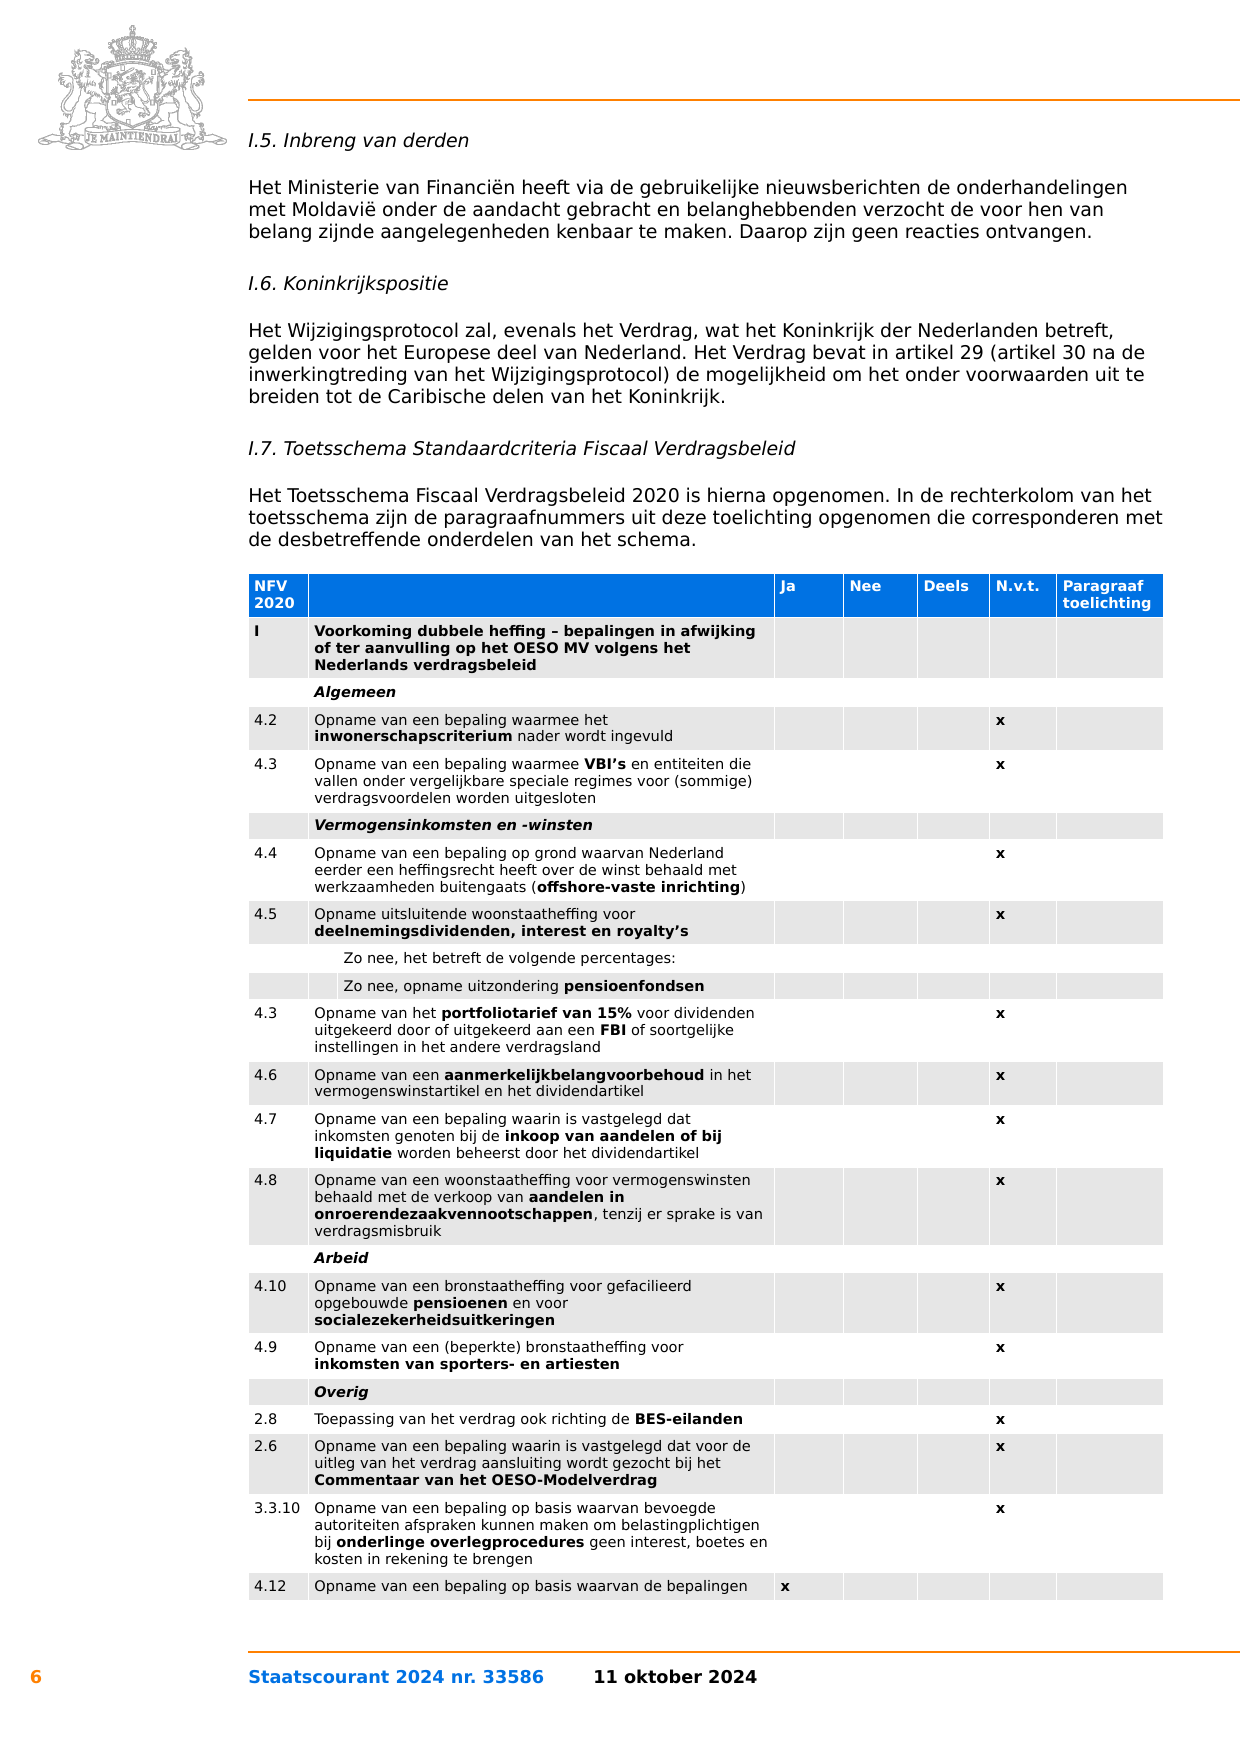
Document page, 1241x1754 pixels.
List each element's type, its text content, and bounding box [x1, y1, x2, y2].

table_cell [1057, 1434, 1163, 1494]
table_cell Zo nee, opname uitzondering pensioenfondsen [338, 973, 774, 999]
table_cell Opname van een bepaling op basis waarvan bevoegde autoriteiten afspraken kunnen maken om belastingplichtigen bij onderlinge overlegprocedures geen interest, boetes en kosten in rekening te brengen [309, 1495, 774, 1572]
table_cell x [990, 751, 1056, 811]
subtitle I.5. Inbreng van derden [248, 130, 1163, 152]
table_cell 4.10 [249, 1273, 308, 1333]
table_cell Opname van een bepaling op grond waarvan Nederland eerder een heffingsrecht heeft over de winst behaald met werkzaamheden buitengaats (offshore-vaste inrichting) [309, 840, 774, 900]
table_cell [775, 1379, 843, 1405]
table_cell I [249, 618, 308, 678]
table_cell [775, 946, 1163, 972]
table_cell [775, 618, 843, 678]
table_cell [918, 1573, 989, 1600]
table_header [309, 574, 774, 617]
table_cell [249, 973, 308, 999]
table_cell [775, 707, 843, 750]
table_cell x [990, 840, 1056, 900]
table_cell [775, 1062, 843, 1105]
table_cell [918, 751, 989, 811]
subtitle I.6. Koninkrijkspositie [248, 273, 1163, 295]
table_cell [1057, 679, 1163, 706]
table_cell [918, 1000, 989, 1061]
table_cell [918, 618, 989, 678]
table_cell [918, 1246, 989, 1272]
table_cell x [990, 1062, 1056, 1105]
table_cell Opname van een woonstaatheffing voor vermogenswinsten behaald met de verkoop van aandelen in onroerendezaakvennootschappen, tenzij er sprake is van verdragsmisbruik [309, 1168, 774, 1245]
table_cell [1057, 840, 1163, 900]
table_cell Zo nee, het betreft de volgende percentages: [338, 946, 774, 972]
table_cell [1057, 1573, 1163, 1600]
table_cell [990, 973, 1056, 999]
table_cell [844, 618, 917, 678]
table_cell [1057, 1379, 1163, 1405]
table_cell [1057, 1168, 1163, 1245]
table_cell [918, 1273, 989, 1333]
table_cell [775, 751, 843, 811]
table_cell [844, 1434, 917, 1494]
table_cell [918, 1335, 989, 1378]
table_cell [918, 1168, 989, 1245]
table_cell [918, 973, 989, 999]
table_cell [844, 1246, 917, 1272]
table_cell [1057, 1273, 1163, 1333]
table_cell [844, 813, 917, 839]
table_cell [1057, 1495, 1163, 1572]
table_cell Opname van een aanmerkelijkbelangvoorbehoud in het vermogenswinstartikel en het dividendartikel [309, 1062, 774, 1105]
table_cell [918, 1379, 989, 1405]
table_cell Opname van een bepaling waarmee VBI’s en entiteiten die vallen onder vergelijkbare speciale regimes voor (sommige) verdragsvoordelen worden uitgesloten [309, 751, 774, 811]
table_cell [249, 1246, 308, 1272]
table_header Nee [844, 574, 917, 617]
table_cell [1057, 751, 1163, 811]
table_cell Opname van een bepaling waarin is vastgelegd dat voor de uitleg van het verdrag aansluiting wordt gezocht bij het Commentaar van het OESO-Modelverdrag [309, 1434, 774, 1494]
table_cell [1057, 1406, 1163, 1433]
table_cell [990, 1573, 1056, 1600]
table_cell [844, 751, 917, 811]
table_cell Voorkoming dubbele heffing – bepalingen in afwijking of ter aanvulling op het OESO MV volgens het Nederlands verdragsbeleid [309, 618, 774, 678]
table_cell [1057, 901, 1163, 944]
table_cell Vermogensinkomsten en -winsten [309, 813, 774, 839]
table_cell [775, 1273, 843, 1333]
table_cell [844, 1406, 917, 1433]
table_cell [990, 618, 1056, 678]
table_cell [918, 840, 989, 900]
table_cell [775, 840, 843, 900]
table_cell [1057, 973, 1163, 999]
table_cell [918, 1495, 989, 1572]
table_cell Toepassing van het verdrag ook richting de BES-eilanden [309, 1406, 774, 1433]
table_cell [844, 1573, 917, 1600]
table_cell [249, 679, 308, 706]
table_cell [990, 1379, 1056, 1405]
table_cell Overig [309, 1379, 774, 1405]
table_cell [249, 813, 308, 839]
table_cell [844, 1000, 917, 1061]
table_cell x [990, 1273, 1056, 1333]
table_cell [249, 1379, 308, 1405]
table_cell Opname van een bronstaatheffing voor gefacilieerd opgebouwde pensioenen en voor socialezekerheidsuitkeringen [309, 1273, 774, 1333]
table_cell [1057, 813, 1163, 839]
table_cell [775, 1168, 843, 1245]
table_cell [844, 973, 917, 999]
table_cell [918, 901, 989, 944]
table_cell Opname van een (beperkte) bronstaatheffing voor inkomsten van sporters- en artiesten [309, 1335, 774, 1378]
table_cell [844, 1495, 917, 1572]
table_cell [844, 901, 917, 944]
table_cell [1057, 1000, 1163, 1061]
table_header Ja [775, 574, 843, 617]
text Het Wijzigingsprotocol zal, evenals het Verdrag, wat het Koninkrijk der Nederlanden betreft, gelden voor het Europese deel van Nederland. Het Verdrag bevat in artikel 29 (artikel 30 na de inwerkingtreding van het Wijzigingsprotocol) de mogelijkheid om het onder voorwaarden uit te breiden tot de Caribische delen van het Koninkrijk. [248, 320, 1163, 408]
table_header Paragraaf toelichting [1057, 574, 1163, 617]
table_cell Arbeid [309, 1246, 774, 1272]
table_cell x [990, 1434, 1056, 1494]
table_cell x [990, 1335, 1056, 1378]
table_cell [918, 707, 989, 750]
table_cell [844, 1273, 917, 1333]
table_cell [1057, 1062, 1163, 1105]
text Het Ministerie van Financiën heeft via de gebruikelijke nieuwsberichten de onderhandelingen met Moldavië onder de aandacht gebracht en belanghebbenden verzocht de voor hen van belang zijnde aangelegenheden kenbaar te maken. Daarop zijn geen reacties ontvangen. [248, 177, 1163, 243]
table_cell Opname van een bepaling waarmee het inwonerschapscriterium nader wordt ingevuld [309, 707, 774, 750]
table_cell [844, 1106, 917, 1166]
table_cell [844, 1379, 917, 1405]
table_cell 4.2 [249, 707, 308, 750]
table_cell x [990, 901, 1056, 944]
table_cell Algemeen [309, 679, 774, 706]
table_cell x [990, 1106, 1056, 1166]
table_cell x [990, 1168, 1056, 1245]
table_cell [1057, 618, 1163, 678]
table_cell [1057, 707, 1163, 750]
table_cell [918, 1406, 989, 1433]
table_cell Opname van een bepaling op basis waarvan de bepalingen [309, 1573, 774, 1600]
table_cell [775, 1335, 843, 1378]
table_cell [775, 1406, 843, 1433]
table_cell [844, 1062, 917, 1105]
table_cell [249, 946, 308, 972]
table_cell 4.4 [249, 840, 308, 900]
table_cell x [990, 1000, 1056, 1061]
table_cell x [990, 1495, 1056, 1572]
table_cell [844, 1335, 917, 1378]
table_cell [918, 813, 989, 839]
table_cell 4.5 [249, 901, 308, 944]
table_cell [775, 1495, 843, 1572]
table_cell [990, 679, 1056, 706]
table_cell 4.6 [249, 1062, 308, 1105]
subtitle I.7. Toetsschema Standaardcriteria Fiscaal Verdragsbeleid [248, 438, 1163, 460]
table_cell [1057, 1106, 1163, 1166]
table_cell [844, 1168, 917, 1245]
table_cell [844, 707, 917, 750]
table_cell [990, 813, 1056, 839]
table_cell 3.3.10 [249, 1495, 308, 1572]
picture [38, 25, 227, 150]
table_cell [918, 1106, 989, 1166]
table_cell Opname van een bepaling waarin is vastgelegd dat inkomsten genoten bij de inkoop van aandelen of bij liquidatie worden beheerst door het dividendartikel [309, 1106, 774, 1166]
table_cell [1057, 1246, 1163, 1272]
table_cell [775, 679, 843, 706]
table_cell [990, 1246, 1056, 1272]
table_cell 2.8 [249, 1406, 308, 1433]
table_cell [918, 1062, 989, 1105]
table_cell 4.7 [249, 1106, 308, 1166]
table_cell [844, 679, 917, 706]
table_cell 4.12 [249, 1573, 308, 1600]
table_cell [844, 840, 917, 900]
table_header Deels [918, 574, 989, 617]
table_cell [775, 901, 843, 944]
table_cell [775, 1106, 843, 1166]
table_cell [309, 973, 337, 999]
table_cell [309, 946, 337, 972]
table_header NFV 2020 [249, 574, 308, 617]
table_cell [918, 679, 989, 706]
table_cell [775, 1434, 843, 1494]
table_cell [775, 1246, 843, 1272]
table_cell [1057, 1335, 1163, 1378]
table_cell [775, 973, 843, 999]
table_cell x [775, 1573, 843, 1600]
table_cell 4.8 [249, 1168, 308, 1245]
table_cell Opname uitsluitende woonstaatheffing voor deelnemingsdividenden, interest en royalty’s [309, 901, 774, 944]
table_cell 4.3 [249, 1000, 308, 1061]
text Het Toetsschema Fiscaal Verdragsbeleid 2020 is hierna opgenomen. In de rechterkolom van het toetsschema zijn de paragraafnummers uit deze toelichting opgenomen die corresponderen met de desbetreffende onderdelen van het schema. [248, 485, 1163, 551]
table_cell [775, 1000, 843, 1061]
table_cell 4.9 [249, 1335, 308, 1378]
table_cell 4.3 [249, 751, 308, 811]
table_cell 2.6 [249, 1434, 308, 1494]
table_cell x [990, 707, 1056, 750]
table_header N.v.t. [990, 574, 1056, 617]
table_cell Opname van het portfoliotarief van 15% voor dividenden uitgekeerd door of uitgekeerd aan een FBI of soortgelijke instellingen in het andere verdragsland [309, 1000, 774, 1061]
table_cell x [990, 1406, 1056, 1433]
table_cell [775, 813, 843, 839]
table_cell [918, 1434, 989, 1494]
